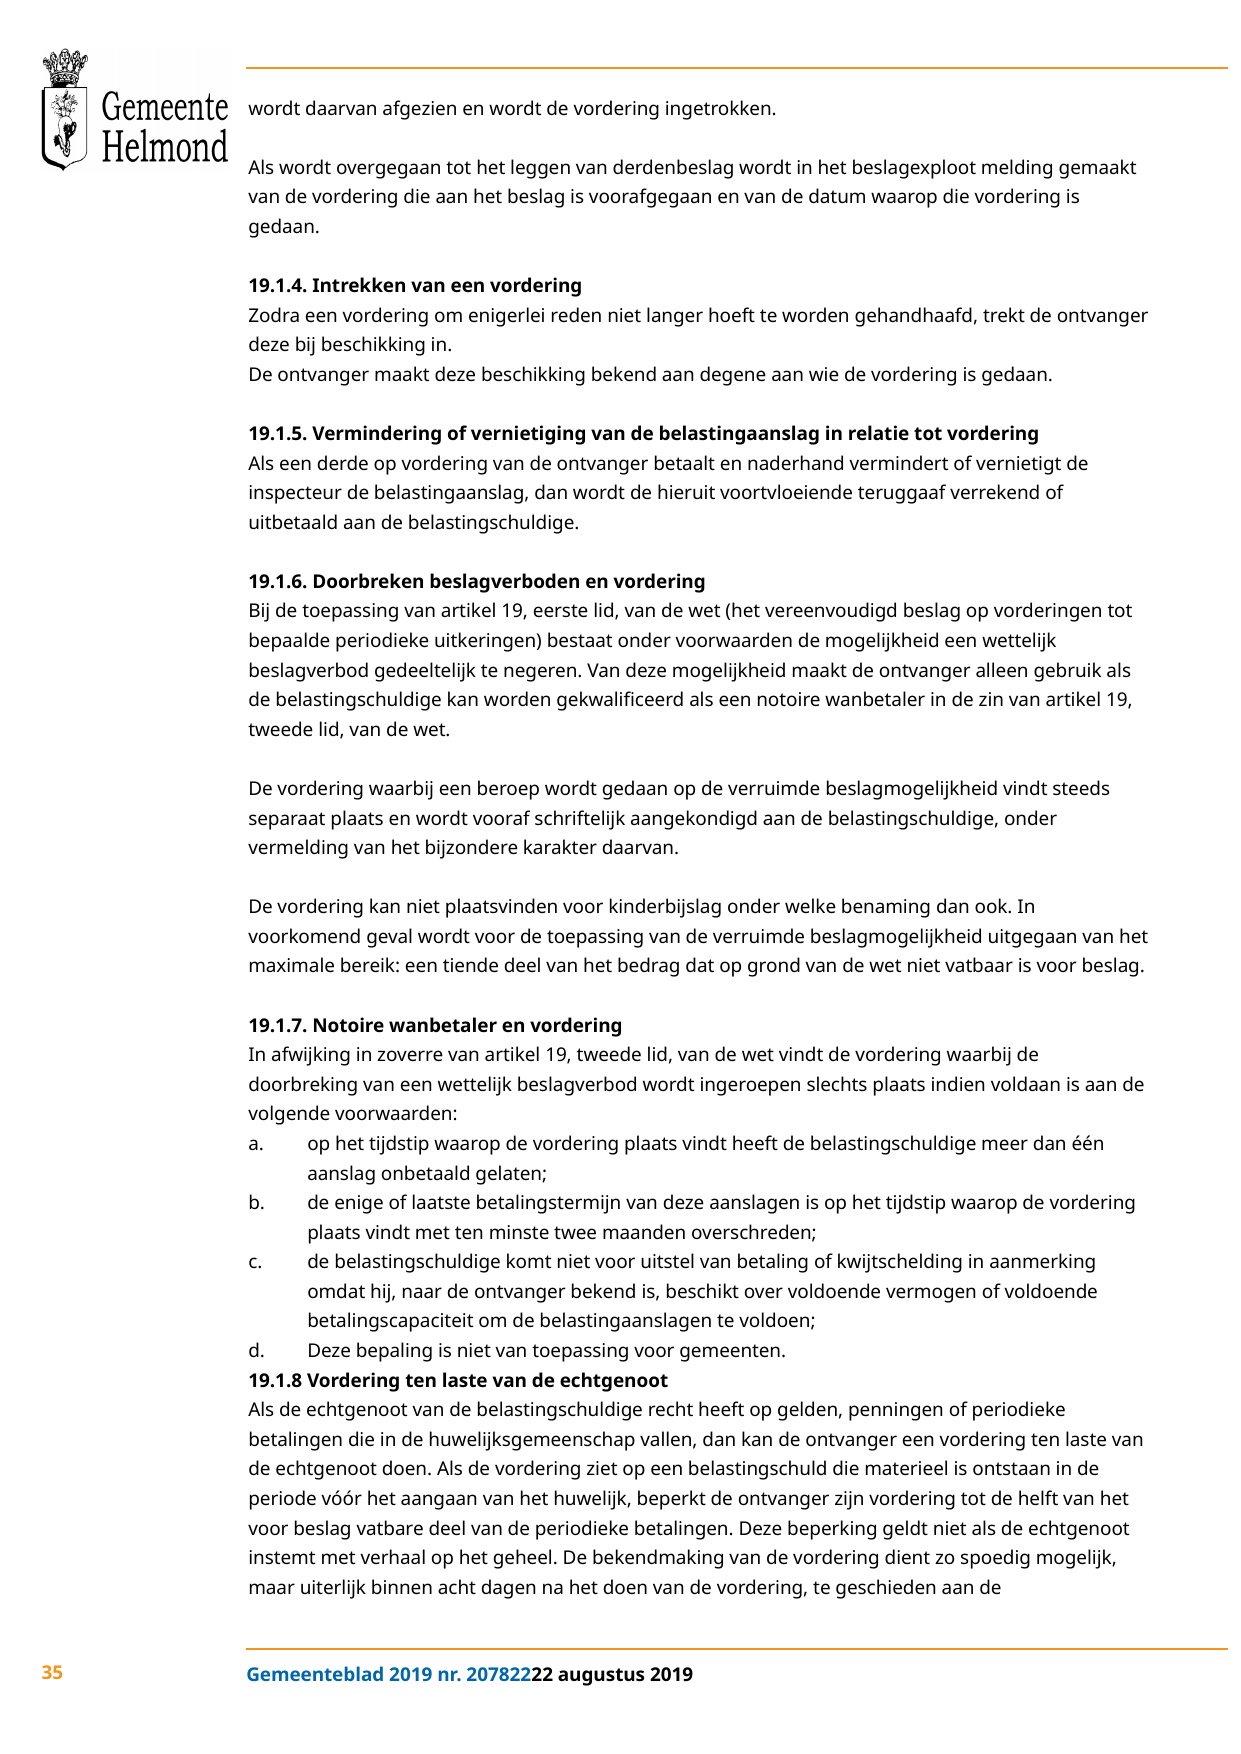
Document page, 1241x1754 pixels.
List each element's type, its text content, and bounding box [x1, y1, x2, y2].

text Bij de toepassing van artikel 19, eerste lid, van de wet (het vereenvoudigd beslag op vorderingen tot bepaalde periodieke uitkeringen) bestaat onder voorwaarden de mogelijkheid een wettelijk beslagverbod gedeeltelijk te negeren. Van deze mogelijkheid maakt de ontvanger alleen gebruik als de belastingschuldige kan worden gekwalificeerd als een notoire wanbetaler in de zin van artikel 19, tweede lid, van de wet. [248, 598, 1152, 742]
picture [41, 47, 231, 172]
list op het tijdstip waarop de vordering plaats vindt heeft de belastingschuldige meer dan één aanslag onbetaald gelaten; [248, 1130, 1152, 1186]
text wordt daarvan afgezien en wordt de vordering ingetrokken. [248, 95, 1152, 121]
text Als wordt overgegaan tot het leggen van derdenbeslag wordt in het beslagexploot melding gemaakt van de vordering die aan het beslag is voorafgegaan en van de datum waarop die vordering is gedaan. [248, 154, 1152, 239]
text In afwijking in zoverre van artikel 19, tweede lid, van de wet vindt de vordering waarbij de doorbreking van een wettelijk beslagverbod wordt ingeroepen slechts plaats indien voldaan is aan de volgende voorwaarden: [248, 1041, 1152, 1126]
text Als de echtgenoot van de belastingschuldige recht heeft op gelden, penningen of periodieke betalingen die in de huwelijksgemeenschap vallen, dan kan de ontvanger een vordering ten laste van de echtgenoot doen. Als de vordering ziet op een belastingschuld die materieel is ontstaan in de periode vóór het aangaan van het huwelijk, beperkt de ontvanger zijn vordering tot de helft van het voor beslag vatbare deel van de periodieke betalingen. Deze beperking geldt niet als de echtgenoot instemt met verhaal op het geheel. De bekendmaking van de vordering dient zo spoedig mogelijk, maar uiterlijk binnen acht dagen na het doen van de vordering, te geschieden aan de [248, 1396, 1152, 1600]
list de enige of laatste betalingstermijn van deze aanslagen is op het tijdstip waarop de vordering plaats vindt met ten minste twee maanden overschreden; [248, 1189, 1152, 1245]
list de belastingschuldige komt niet voor uitstel van betaling of kwijtschelding in aanmerking omdat hij, naar de ontvanger bekend is, beschikt over voldoende vermogen of voldoende betalingscapaciteit om de belastingaanslagen te voldoen; [248, 1248, 1152, 1333]
text 19.1.6. Doorbreken beslagverboden en vordering [248, 568, 1152, 594]
text De vordering waarbij een beroep wordt gedaan op de verruimde beslagmogelijkheid vindt steeds separaat plaats en wordt vooraf schriftelijk aangekondigd aan de belastingschuldige, onder vermelding van het bijzondere karakter daarvan. [248, 775, 1152, 860]
text De vordering kan niet plaatsvinden voor kinderbijslag onder welke benaming dan ook. In voorkomend geval wordt voor de toepassing van de verruimde beslagmogelijkheid uitgegaan van het maximale bereik: een tiende deel van het bedrag dat op grond van de wet niet vatbaar is voor beslag. [248, 893, 1152, 978]
text 19.1.8 Vordering ten laste van de echtgenoot [248, 1367, 1152, 1393]
text 19.1.4. Intrekken van een vordering [248, 272, 1152, 298]
list Deze bepaling is niet van toepassing voor gemeenten. [248, 1337, 1152, 1363]
text 19.1.5. Vermindering of vernietiging van de belastingaanslag in relatie tot vordering [248, 420, 1152, 446]
text Als een derde op vordering van de ontvanger betaalt en naderhand vermindert of vernietigt de inspecteur de belastingaanslag, dan wordt de hieruit voortvloeiende teruggaaf verrekend of uitbetaald aan de belastingschuldige. [248, 450, 1152, 535]
text De ontvanger maakt deze beschikking bekend aan degene aan wie de vordering is gedaan. [248, 361, 1152, 387]
text Zodra een vordering om enigerlei reden niet langer hoeft te worden gehandhaafd, trekt de ontvanger deze bij beschikking in. [248, 302, 1152, 357]
text 19.1.7. Notoire wanbetaler en vordering [248, 1012, 1152, 1038]
